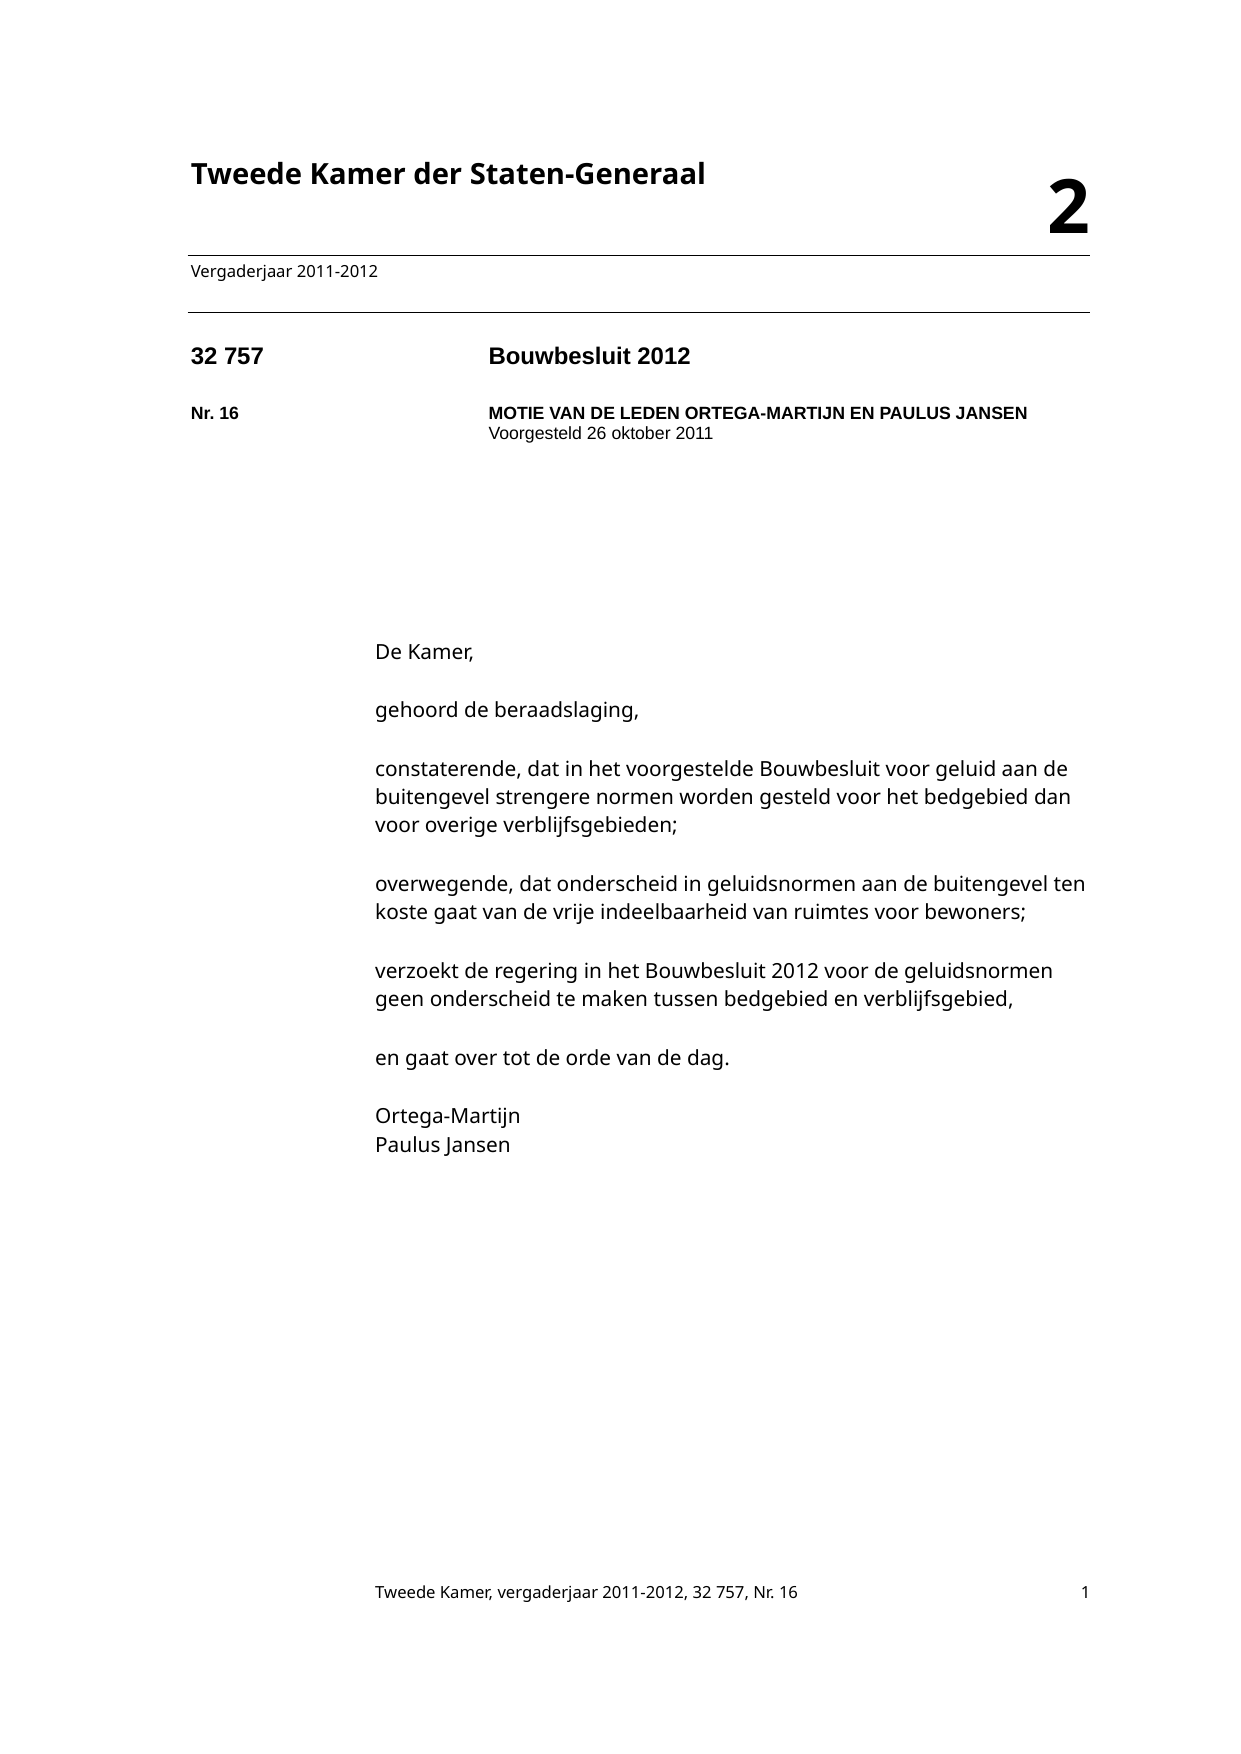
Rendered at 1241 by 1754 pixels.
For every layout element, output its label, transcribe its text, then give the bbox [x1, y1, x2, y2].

text Ortega-Martijn [375, 1101, 1090, 1130]
text overwegende, dat onderscheid in geluidsnormen aan de buitengevel ten koste gaat van de vrije indeelbaarheid van ruimtes voor bewoners; [375, 869, 1090, 926]
table_cell [485, 313, 1090, 339]
table_cell 32 757 [188, 339, 485, 399]
table_header 2 [910, 150, 1090, 255]
text verzoekt de regering in het Bouwbesluit 2012 voor de geluidsnormen geen onderscheid te maken tussen bedgebied en verblijfsgebied, [375, 956, 1090, 1013]
table_cell [485, 256, 1090, 312]
text en gaat over tot de orde van de dag. [375, 1043, 1090, 1071]
table_cell Nr. 16 [188, 399, 485, 518]
text Paulus Jansen [375, 1130, 1090, 1158]
table_cell Bouwbesluit 2012 [485, 339, 1090, 399]
table_cell Vergaderjaar 2011-2012 [188, 256, 485, 312]
table_cell [188, 313, 485, 339]
text gehoord de beraadslaging, [375, 695, 1090, 724]
text De Kamer, [375, 637, 1090, 665]
table_cell MOTIE VAN DE LEDEN ORTEGA-MARTIJN EN PAULUS JANSEN Voorgesteld 26 oktober 2011 [485, 399, 1090, 518]
text constaterende, dat in het voorgestelde Bouwbesluit voor geluid aan de buitengevel strengere normen worden gesteld voor het bedgebied dan voor overige verblijfsgebieden; [375, 754, 1090, 839]
table_header Tweede Kamer der Staten-Generaal [188, 150, 909, 255]
